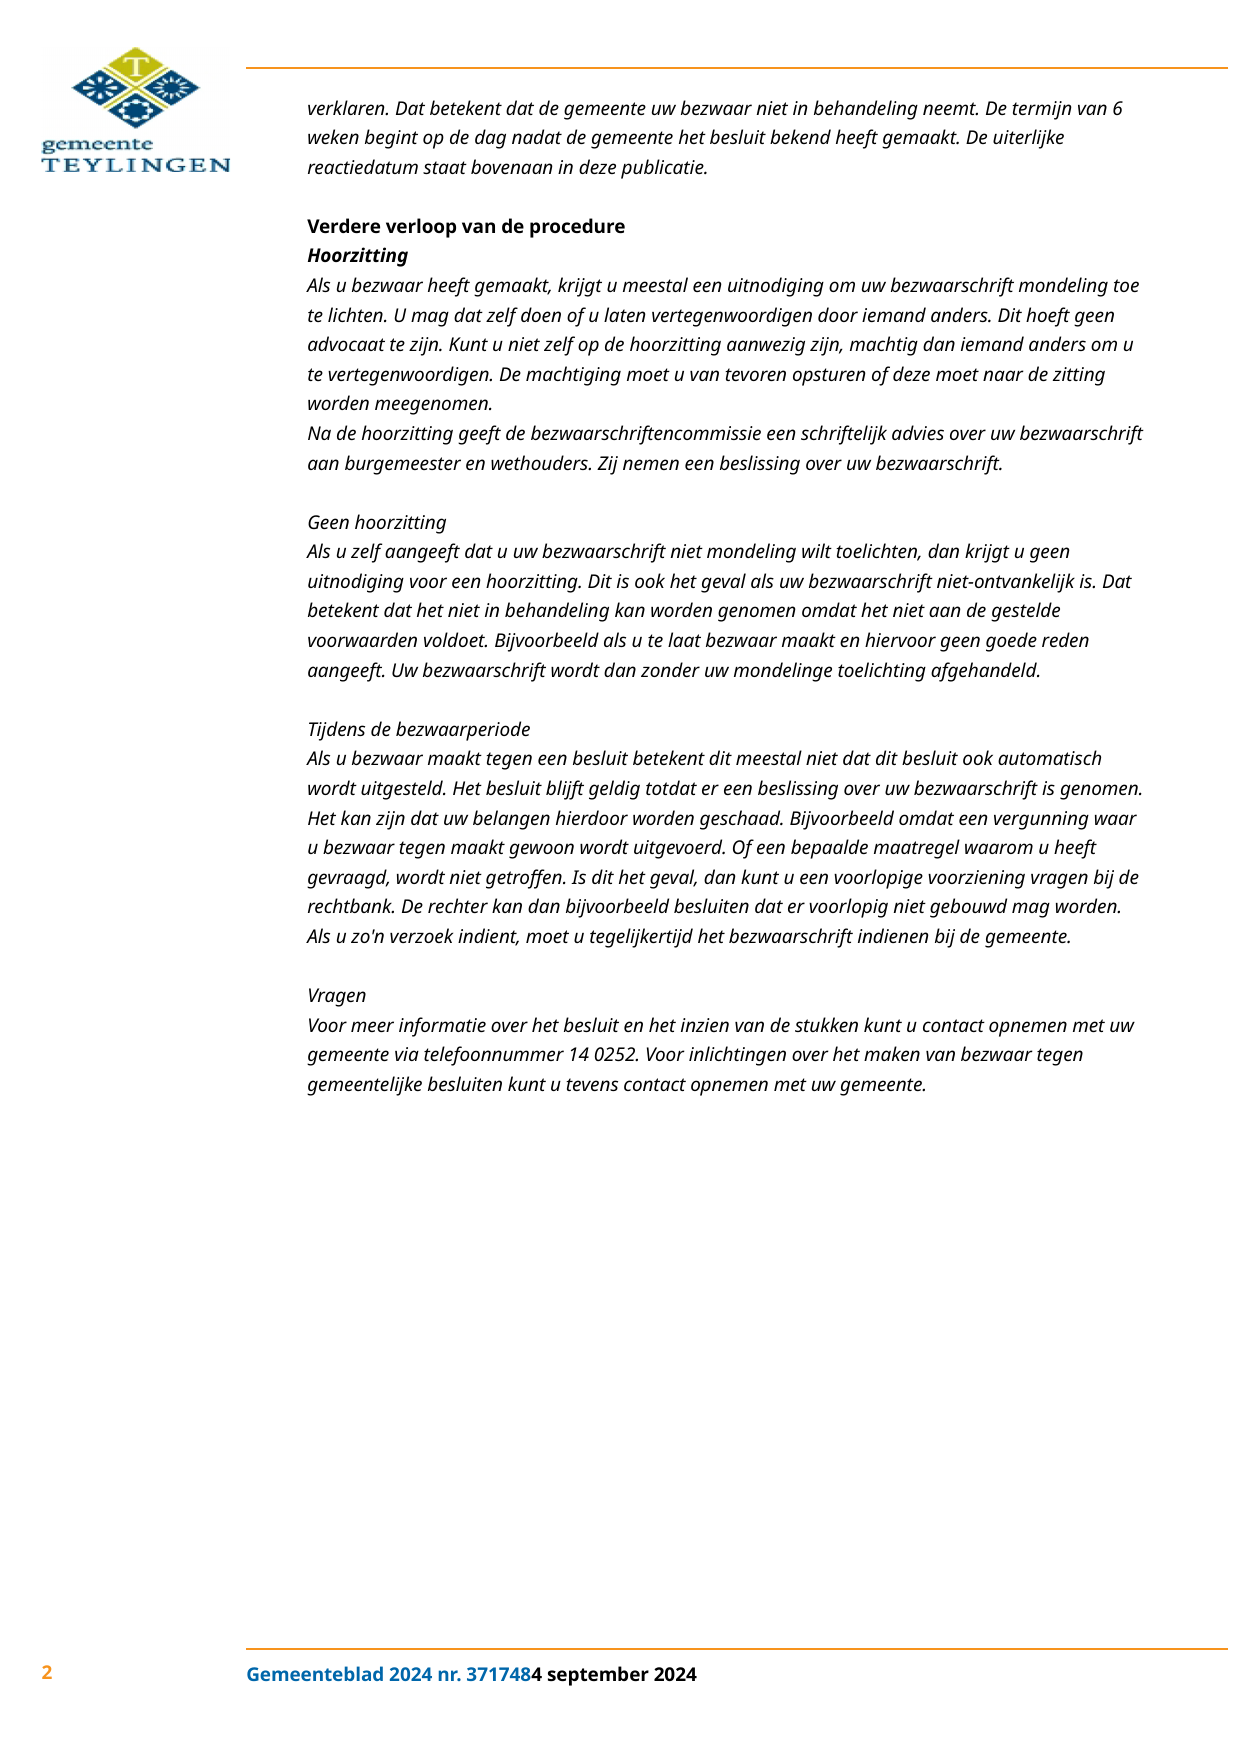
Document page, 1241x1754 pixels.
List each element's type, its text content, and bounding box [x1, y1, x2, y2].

list verklaren. Dat betekent dat de gemeente uw bezwaar niet in behandeling neemt. De termijn van 6 weken begint op de dag nadat de gemeente het besluit bekend heeft gemaakt. De uiterlijke reactiedatum staat bovenaan in deze publicatie. [248, 95, 1152, 180]
list Geen hoorzitting [248, 509, 1152, 535]
list Als u zelf aangeeft dat u uw bezwaarschrift niet mondeling wilt toelichten, dan krijgt u geen uitnodiging voor een hoorzitting. Dit is ook het geval als uw bezwaarschrift niet-ontvankelijk is. Dat betekent dat het niet in behandeling kan worden genomen omdat het niet aan de gestelde voorwaarden voldoet. Bijvoorbeeld als u te laat bezwaar maakt en hiervoor geen goede reden aangeeft. Uw bezwaarschrift wordt dan zonder uw mondelinge toelichting afgehandeld. [248, 538, 1152, 683]
list Als u bezwaar maakt tegen een besluit betekent dit meestal niet dat dit besluit ook automatisch wordt uitgesteld. Het besluit blijft geldig totdat er een beslissing over uw bezwaarschrift is genomen. Het kan zijn dat uw belangen hierdoor worden geschaad. Bijvoorbeeld omdat een vergunning waar u bezwaar tegen maakt gewoon wordt uitgevoerd. Of een bepaalde maatregel waarom u heeft gevraagd, wordt niet getroffen. Is dit het geval, dan kunt u een voorlopige voorziening vragen bij de rechtbank. De rechter kan dan bijvoorbeeld besluiten dat er voorlopig niet gebouwd mag worden. Als u zo'n verzoek indient, moet u tegelijkertijd het bezwaarschrift indienen bij de gemeente. [248, 746, 1152, 949]
list Vragen [248, 982, 1152, 1008]
list Hoorzitting [248, 243, 1152, 268]
list Voor meer informatie over het besluit en het inzien van de stukken kunt u contact opnemen met uw gemeente via telefoonnummer 14 0252. Voor inlichtingen over het maken van bezwaar tegen gemeentelijke besluiten kunt u tevens contact opnemen met uw gemeente. [248, 1012, 1152, 1097]
list Tijdens de bezwaarperiode [248, 716, 1152, 742]
list Als u bezwaar heeft gemaakt, krijgt u meestal een uitnodiging om uw bezwaarschrift mondeling toe te lichten. U mag dat zelf doen of u laten vertegenwoordigen door iemand anders. Dit hoeft geen advocaat te zijn. Kunt u niet zelf op de hoorzitting aanwezig zijn, machtig dan iemand anders om u te vertegenwoordigen. De machtiging moet u van tevoren opsturen of deze moet naar de zitting worden meegenomen. [248, 272, 1152, 416]
picture [41, 47, 231, 172]
list Na de hoorzitting geeft de bezwaarschriftencommissie een schriftelijk advies over uw bezwaarschrift aan burgemeester en wethouders. Zij nemen een beslissing over uw bezwaarschrift. [248, 420, 1152, 476]
list Verdere verloop van de procedure [248, 213, 1152, 239]
